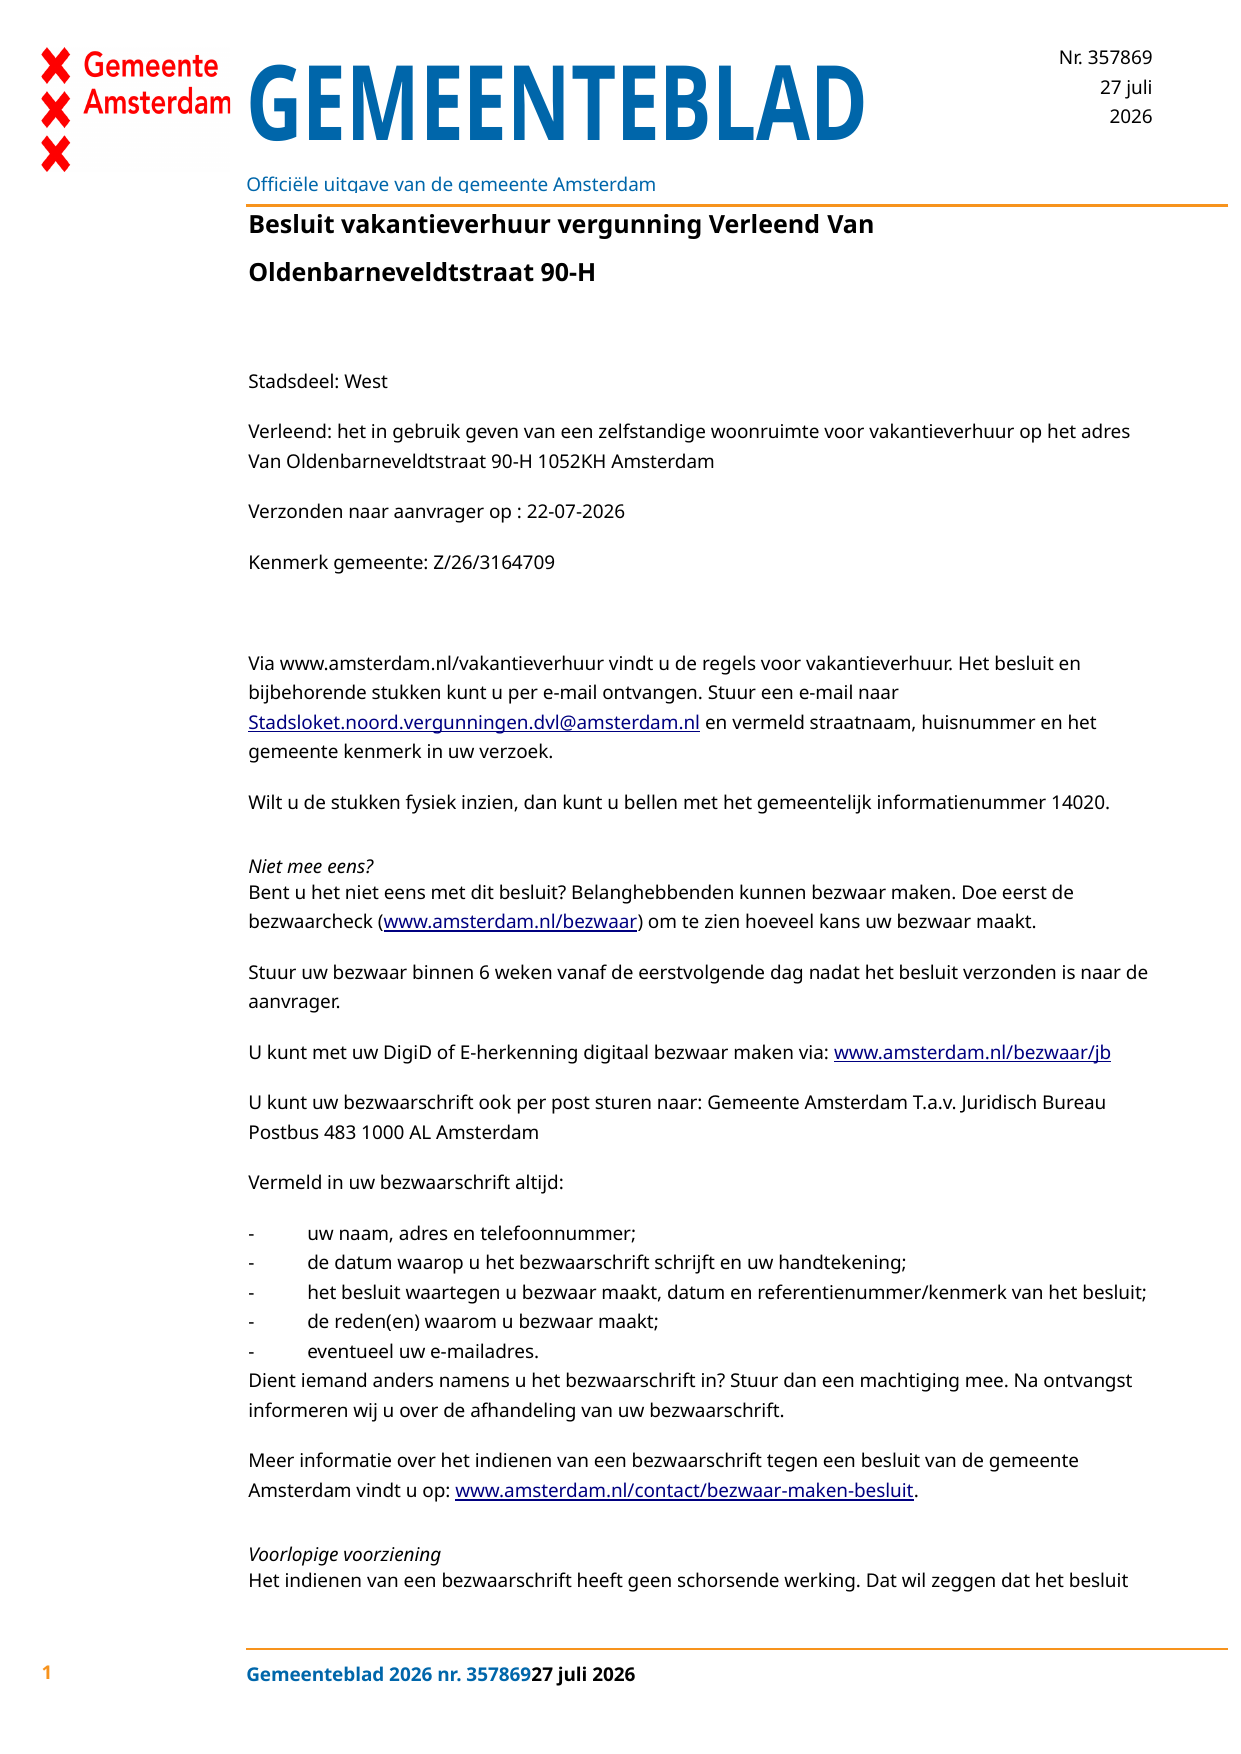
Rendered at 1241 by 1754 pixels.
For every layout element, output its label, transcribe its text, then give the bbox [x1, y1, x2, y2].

list de reden(en) waarom u bezwaar maakt; [248, 1308, 1152, 1334]
text U kunt uw bezwaarschrift ook per post sturen naar: Gemeente Amsterdam T.a.v. Juridisch Bureau Postbus 483 1000 AL Amsterdam [248, 1089, 1152, 1144]
text Vermeld in uw bezwaarschrift altijd: [248, 1169, 1152, 1195]
text Stuur uw bezwaar binnen 6 weken vanaf de eerstvolgende dag nadat het besluit verzonden is naar de aanvrager. [248, 959, 1152, 1014]
text Meer informatie over het indienen van een bezwaarschrift tegen een besluit van de gemeente Amsterdam vindt u op: www.amsterdam.nl/contact/bezwaar-maken-besluit. [248, 1448, 1152, 1503]
text Verzonden naar aanvrager op : 22-07-2026 [248, 499, 1152, 524]
text Verleend: het in gebruik geven van een zelfstandige woonruimte voor vakantieverhuur op het adres Van Oldenbarneveldtstraat 90-H 1052KH Amsterdam [248, 419, 1152, 474]
list eventueel uw e-mailadres. [248, 1338, 1152, 1364]
list de datum waarop u het bezwaarschrift schrijft en uw handtekening; [248, 1249, 1152, 1275]
text U kunt met uw DigiD of E-herkenning digitaal bezwaar maken via: www.amsterdam.nl/bezwaar/jb [248, 1039, 1152, 1064]
text Besluit vakantieverhuur vergunning Verleend Van Oldenbarneveldtstraat 90-H [248, 207, 1152, 288]
text Niet mee eens? [248, 853, 1152, 879]
text Het indienen van een bezwaarschrift heeft geen schorsende werking. Dat wil zeggen dat het besluit [248, 1567, 1152, 1593]
text Bent u het niet eens met dit besluit? Belanghebbenden kunnen bezwaar maken. Doe eerst de bezwaarcheck (www.amsterdam.nl/bezwaar) om te zien hoeveel kans uw bezwaar maakt. [248, 879, 1152, 934]
text Voorlopige voorziening [248, 1541, 1152, 1567]
text Dient iemand anders namens u het bezwaarschrift in? Stuur dan een machtiging mee. Na ontvangst informeren wij u over de afhandeling van uw bezwaarschrift. [248, 1368, 1152, 1423]
text Wilt u de stukken fysiek inzien, dan kunt u bellen met het gemeentelijk informatienummer 14020. [248, 789, 1152, 815]
text Kenmerk gemeente: Z/26/3164709 [248, 549, 1152, 575]
list het besluit waartegen u bezwaar maakt, datum en referentienummer/kenmerk van het besluit; [248, 1279, 1152, 1304]
picture [41, 47, 231, 172]
text Via www.amsterdam.nl/vakantieverhuur vindt u de regels voor vakantieverhuur. Het besluit en bijbehorende stukken kunt u per e-mail ontvangen. Stuur een e-mail naar Stadsloket.noord.vergunningen.dvl@amsterdam.nl en vermeld straatnaam, huisnummer en het gemeente kenmerk in uw verzoek. [248, 650, 1152, 764]
text Stadsdeel: West [248, 368, 1152, 394]
list uw naam, adres en telefoonnummer; [248, 1220, 1152, 1245]
